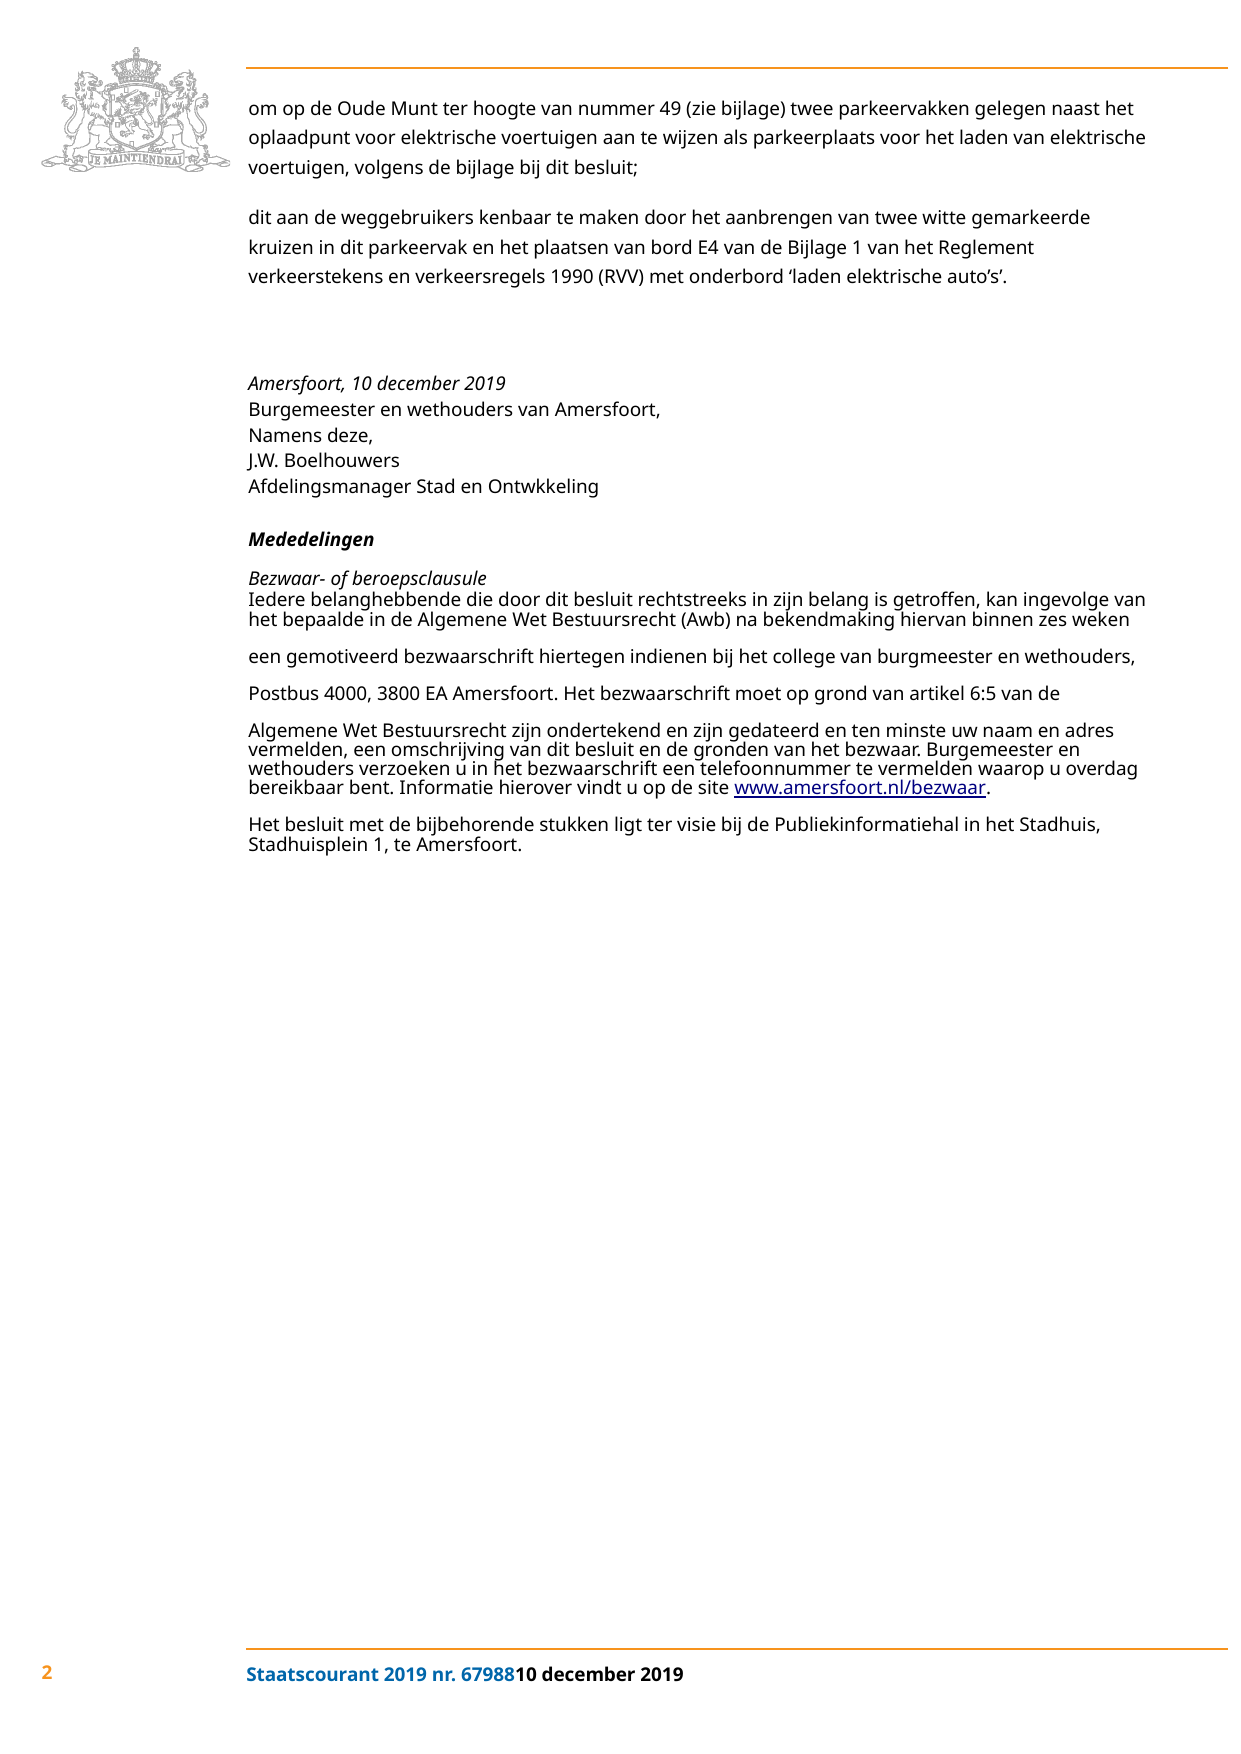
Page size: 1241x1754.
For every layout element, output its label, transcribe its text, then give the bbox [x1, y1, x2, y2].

text Amersfoort, 10 december 2019 [248, 371, 1152, 396]
text Burgemeester en wethouders van Amersfoort, [248, 396, 1152, 422]
text Iedere belanghebbende die door dit besluit rechtstreeks in zijn belang is getroffen, kan ingevolge van het bepaalde in de Algemene Wet Bestuursrecht (Awb) na bekendmaking hiervan binnen zes weken [248, 591, 1152, 630]
text dit aan de weggebruikers kenbaar te maken door het aanbrengen van twee witte gemarkeerde kruizen in dit parkeervak en het plaatsen van bord E4 van de Bijlage 1 van het Reglement verkeerstekens en verkeersregels 1990 (RVV) met onderbord ‘laden elektrische auto’s’. [248, 204, 1152, 289]
text Postbus 4000, 3800 EA Amersfoort. Het bezwaarschrift moet op grond van artikel 6:5 van de [248, 684, 1152, 704]
picture [41, 47, 231, 172]
text Afdelingsmanager Stad en Ontwkkeling [248, 473, 1152, 499]
text een gemotiveerd bezwaarschrift hiertegen indienen bij het college van burgmeester en wethouders, [248, 648, 1152, 667]
text om op de Oude Munt ter hoogte van nummer 49 (zie bijlage) twee parkeervakken gelegen naast het oplaadpunt voor elektrische voertuigen aan te wijzen als parkeerplaats voor het laden van elektrische voertuigen, volgens de bijlage bij dit besluit; [248, 95, 1152, 180]
text J.W. Boelhouwers [248, 448, 1152, 473]
text Namens deze, [248, 422, 1152, 448]
text Algemene Wet Bestuursrecht zijn ondertekend en zijn gedateerd en ten minste uw naam en adres vermelden, een omschrijving van dit besluit en de gronden van het bezwaar. Burgemeester en wethouders verzoeken u in het bezwaarschrift een telefoonnummer te vermelden waarop u overdag bereikbaar bent. Informatie hierover vindt u op de site www.amersfoort.nl/bezwaar. [248, 722, 1152, 799]
text Mededelingen [248, 526, 1152, 552]
text Bezwaar- of beroepsclausule [248, 566, 1152, 591]
text Het besluit met de bijbehorende stukken ligt ter visie bij de Publiekinformatiehal in het Stadhuis, Stadhuisplein 1, te Amersfoort. [248, 816, 1152, 855]
